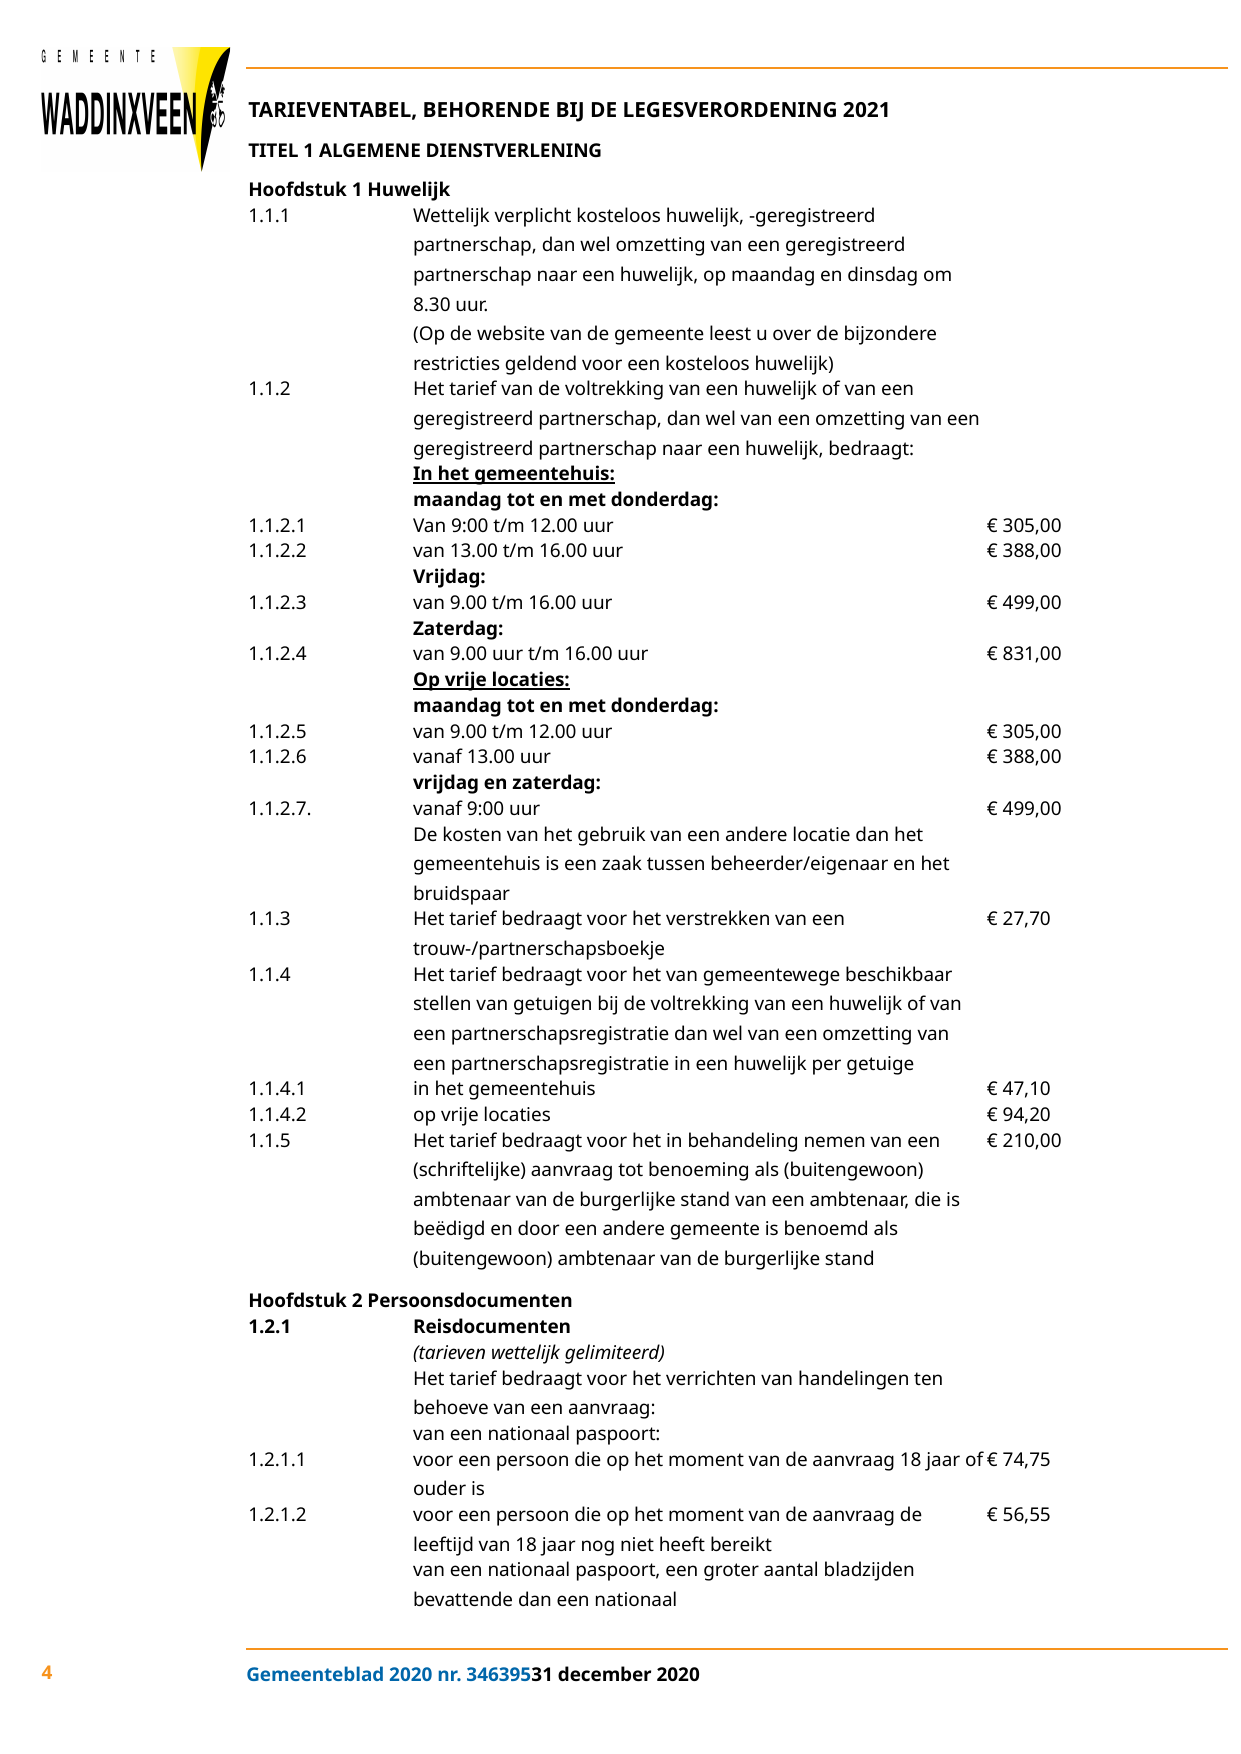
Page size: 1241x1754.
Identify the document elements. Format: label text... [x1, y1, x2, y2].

text Hoofdstuk 2 Persoonsdocumenten [248, 1288, 1152, 1313]
table_header Reisdocumenten [413, 1314, 987, 1339]
table_cell vrijdag en zaterdag: [413, 769, 987, 795]
table_cell op vrije locaties [413, 1101, 987, 1127]
table_cell 1.1.2.1 [248, 512, 413, 538]
table_cell 1.1.4.1 [248, 1075, 413, 1101]
table_cell Van 9:00 t/m 12.00 uur [413, 512, 987, 538]
table_header 1.2.1 [248, 1314, 413, 1339]
table_cell € 305,00 [987, 512, 1152, 538]
table_cell [987, 615, 1152, 641]
table_cell De kosten van het gebruik van een andere locatie dan het gemeentehuis is een zaak tussen beheerder/eigenaar en het bruidspaar [413, 821, 987, 906]
table_cell [248, 1339, 413, 1365]
table_cell van 9.00 t/m 16.00 uur [413, 589, 987, 615]
table_cell € 74,75 [987, 1446, 1152, 1501]
table_cell maandag tot en met donderdag: [413, 692, 987, 718]
table_cell van een nationaal paspoort: [413, 1420, 987, 1446]
table_cell Zaterdag: [413, 615, 987, 641]
table_cell van een nationaal paspoort, een groter aantal bladzijden bevattende dan een nationaal [413, 1557, 987, 1612]
table_header [987, 202, 1152, 376]
table_cell [987, 564, 1152, 589]
table_header Wettelijk verplicht kosteloos huwelijk, -geregistreerd partnerschap, dan wel omzetting van een geregistreerd partnerschap naar een huwelijk, op maandag en dinsdag om 8.30 uur. (Op de website van de gemeente leest u over de bijzondere restricties geldend voor een kosteloos huwelijk) [413, 202, 987, 376]
table_cell [987, 1365, 1152, 1420]
table_cell van 9.00 t/m 12.00 uur [413, 718, 987, 743]
table_cell van 9.00 uur t/m 16.00 uur [413, 641, 987, 666]
text TARIEVENTABEL, BEHORENDE BIJ DE LEGESVERORDENING 2021 [248, 95, 1152, 123]
table_cell € 499,00 [987, 795, 1152, 821]
table_cell in het gemeentehuis [413, 1075, 987, 1101]
table_cell [987, 1557, 1152, 1612]
table_cell 1.1.2.4 [248, 641, 413, 666]
table_cell 1.1.2 [248, 376, 413, 461]
table_cell € 27,70 [987, 906, 1152, 961]
table_cell Op vrije locaties: [413, 666, 987, 692]
table_cell [987, 692, 1152, 718]
table_header [987, 1314, 1152, 1339]
picture [41, 47, 231, 172]
table_cell 1.2.1.1 [248, 1446, 413, 1501]
table_cell Het tarief bedraagt voor het verstrekken van een trouw-/partnerschapsboekje [413, 906, 987, 961]
text Hoofdstuk 1 Huwelijk [248, 176, 1152, 202]
table_cell [248, 615, 413, 641]
table_cell [987, 769, 1152, 795]
table_cell [248, 692, 413, 718]
table_header 1.1.1 [248, 202, 413, 376]
table_cell [248, 564, 413, 589]
table_cell € 47,10 [987, 1075, 1152, 1101]
table_cell € 831,00 [987, 641, 1152, 666]
table_cell [248, 666, 413, 692]
table_cell voor een persoon die op het moment van de aanvraag de leeftijd van 18 jaar nog niet heeft bereikt [413, 1501, 987, 1557]
table_cell In het gemeentehuis: [413, 461, 987, 486]
table_cell [987, 821, 1152, 906]
table_cell € 305,00 [987, 718, 1152, 743]
table_cell [987, 1420, 1152, 1446]
table_cell 1.1.3 [248, 906, 413, 961]
text TITEL 1 ALGEMENE DIENSTVERLENING [248, 137, 1152, 163]
table_cell Vrijdag: [413, 564, 987, 589]
table_cell 1.1.2.7. [248, 795, 413, 821]
table_cell Het tarief bedraagt voor het van gemeentewege beschikbaar stellen van getuigen bij de voltrekking van een huwelijk of van een partnerschapsregistratie dan wel van een omzetting van een partnerschapsregistratie in een huwelijk per getuige [413, 961, 987, 1075]
table_cell [987, 486, 1152, 512]
table_cell € 388,00 [987, 744, 1152, 769]
table_cell Het tarief bedraagt voor het verrichten van handelingen ten behoeve van een aanvraag: [413, 1365, 987, 1420]
table_cell € 210,00 [987, 1127, 1152, 1271]
table_cell vanaf 9:00 uur [413, 795, 987, 821]
table_cell 1.1.2.6 [248, 744, 413, 769]
table_cell [987, 666, 1152, 692]
table_cell Het tarief van de voltrekking van een huwelijk of van een geregistreerd partnerschap, dan wel van een omzetting van een geregistreerd partnerschap naar een huwelijk, bedraagt: [413, 376, 987, 461]
table_cell € 94,20 [987, 1101, 1152, 1127]
table_cell 1.2.1.2 [248, 1501, 413, 1557]
table_cell voor een persoon die op het moment van de aanvraag 18 jaar of ouder is [413, 1446, 987, 1501]
table_cell [987, 376, 1152, 461]
table_cell 1.1.2.3 [248, 589, 413, 615]
table_cell 1.1.2.2 [248, 538, 413, 563]
table_cell [248, 821, 413, 906]
table_cell 1.1.2.5 [248, 718, 413, 743]
table_cell € 388,00 [987, 538, 1152, 563]
table_cell [248, 461, 413, 486]
table_cell 1.1.5 [248, 1127, 413, 1271]
table_cell [987, 1339, 1152, 1365]
table_cell vanaf 13.00 uur [413, 744, 987, 769]
table_cell [248, 486, 413, 512]
table_cell [248, 1557, 413, 1612]
table_cell 1.1.4 [248, 961, 413, 1075]
table_cell € 499,00 [987, 589, 1152, 615]
table_cell van 13.00 t/m 16.00 uur [413, 538, 987, 563]
table_cell [987, 961, 1152, 1075]
table_cell maandag tot en met donderdag: [413, 486, 987, 512]
table_cell [248, 1420, 413, 1446]
table_cell [248, 769, 413, 795]
table_cell [248, 1365, 413, 1420]
table_cell Het tarief bedraagt voor het in behandeling nemen van een (schriftelijke) aanvraag tot benoeming als (buitengewoon) ambtenaar van de burgerlijke stand van een ambtenaar, die is beëdigd en door een andere gemeente is benoemd als (buitengewoon) ambtenaar van de burgerlijke stand [413, 1127, 987, 1271]
table_cell € 56,55 [987, 1501, 1152, 1557]
table_cell (tarieven wettelijk gelimiteerd) [413, 1339, 987, 1365]
table_cell 1.1.4.2 [248, 1101, 413, 1127]
table_cell [987, 461, 1152, 486]
